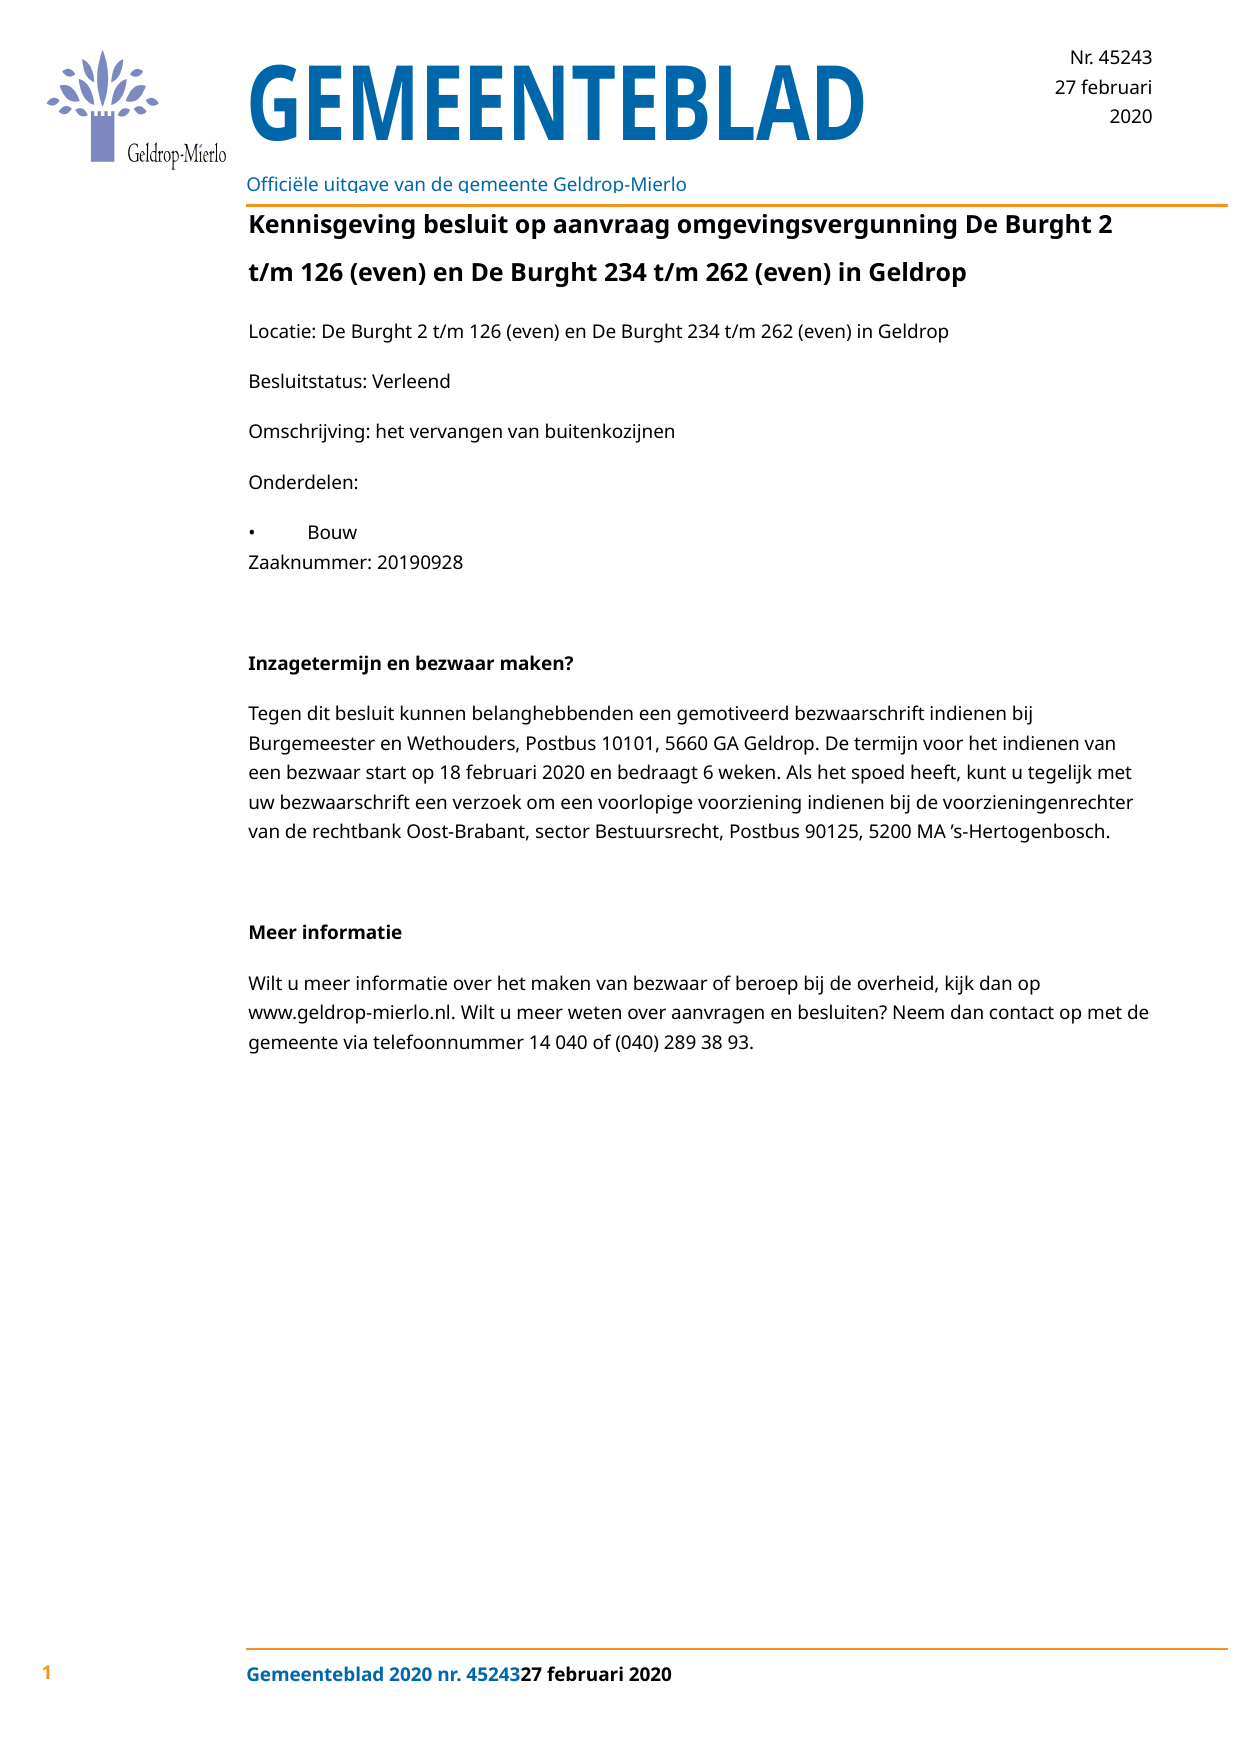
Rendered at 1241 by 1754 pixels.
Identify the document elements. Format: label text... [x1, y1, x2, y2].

text Wilt u meer informatie over het maken van bezwaar of beroep bij de overheid, kijk dan op www.geldrop-mierlo.nl. Wilt u meer weten over aanvragen en besluiten? Neem dan contact op met de gemeente via telefoonnummer 14 040 of (040) 289 38 93. [248, 970, 1152, 1055]
text Besluitstatus: Verleend [248, 368, 1152, 394]
text Onderdelen: [248, 469, 1152, 495]
text Omschrijving: het vervangen van buitenkozijnen [248, 419, 1152, 444]
picture [41, 47, 231, 172]
text Kennisgeving besluit op aanvraag omgevingsvergunning De Burght 2 t/m 126 (even) en De Burght 234 t/m 262 (even) in Geldrop [248, 207, 1152, 288]
list Bouw [248, 519, 1152, 545]
text Tegen dit besluit kunnen belanghebbenden een gemotiveerd bezwaarschrift indienen bij Burgemeester en Wethouders, Postbus 10101, 5660 GA Geldrop. De termijn voor het indienen van een bezwaar start op 18 februari 2020 en bedraagt 6 weken. Als het spoed heeft, kunt u tegelijk met uw bezwaarschrift een verzoek om een voorlopige voorziening indienen bij de voorzieningenrechter van de rechtbank Oost-Brabant, sector Bestuursrecht, Postbus 90125, 5200 MA ’s-Hertogenbosch. [248, 700, 1152, 844]
text Inzagetermijn en bezwaar maken? [248, 650, 1152, 676]
text Meer informatie [248, 919, 1152, 945]
text Locatie: De Burght 2 t/m 126 (even) en De Burght 234 t/m 262 (even) in Geldrop [248, 318, 1152, 344]
text Zaaknummer: 20190928 [248, 549, 1152, 575]
